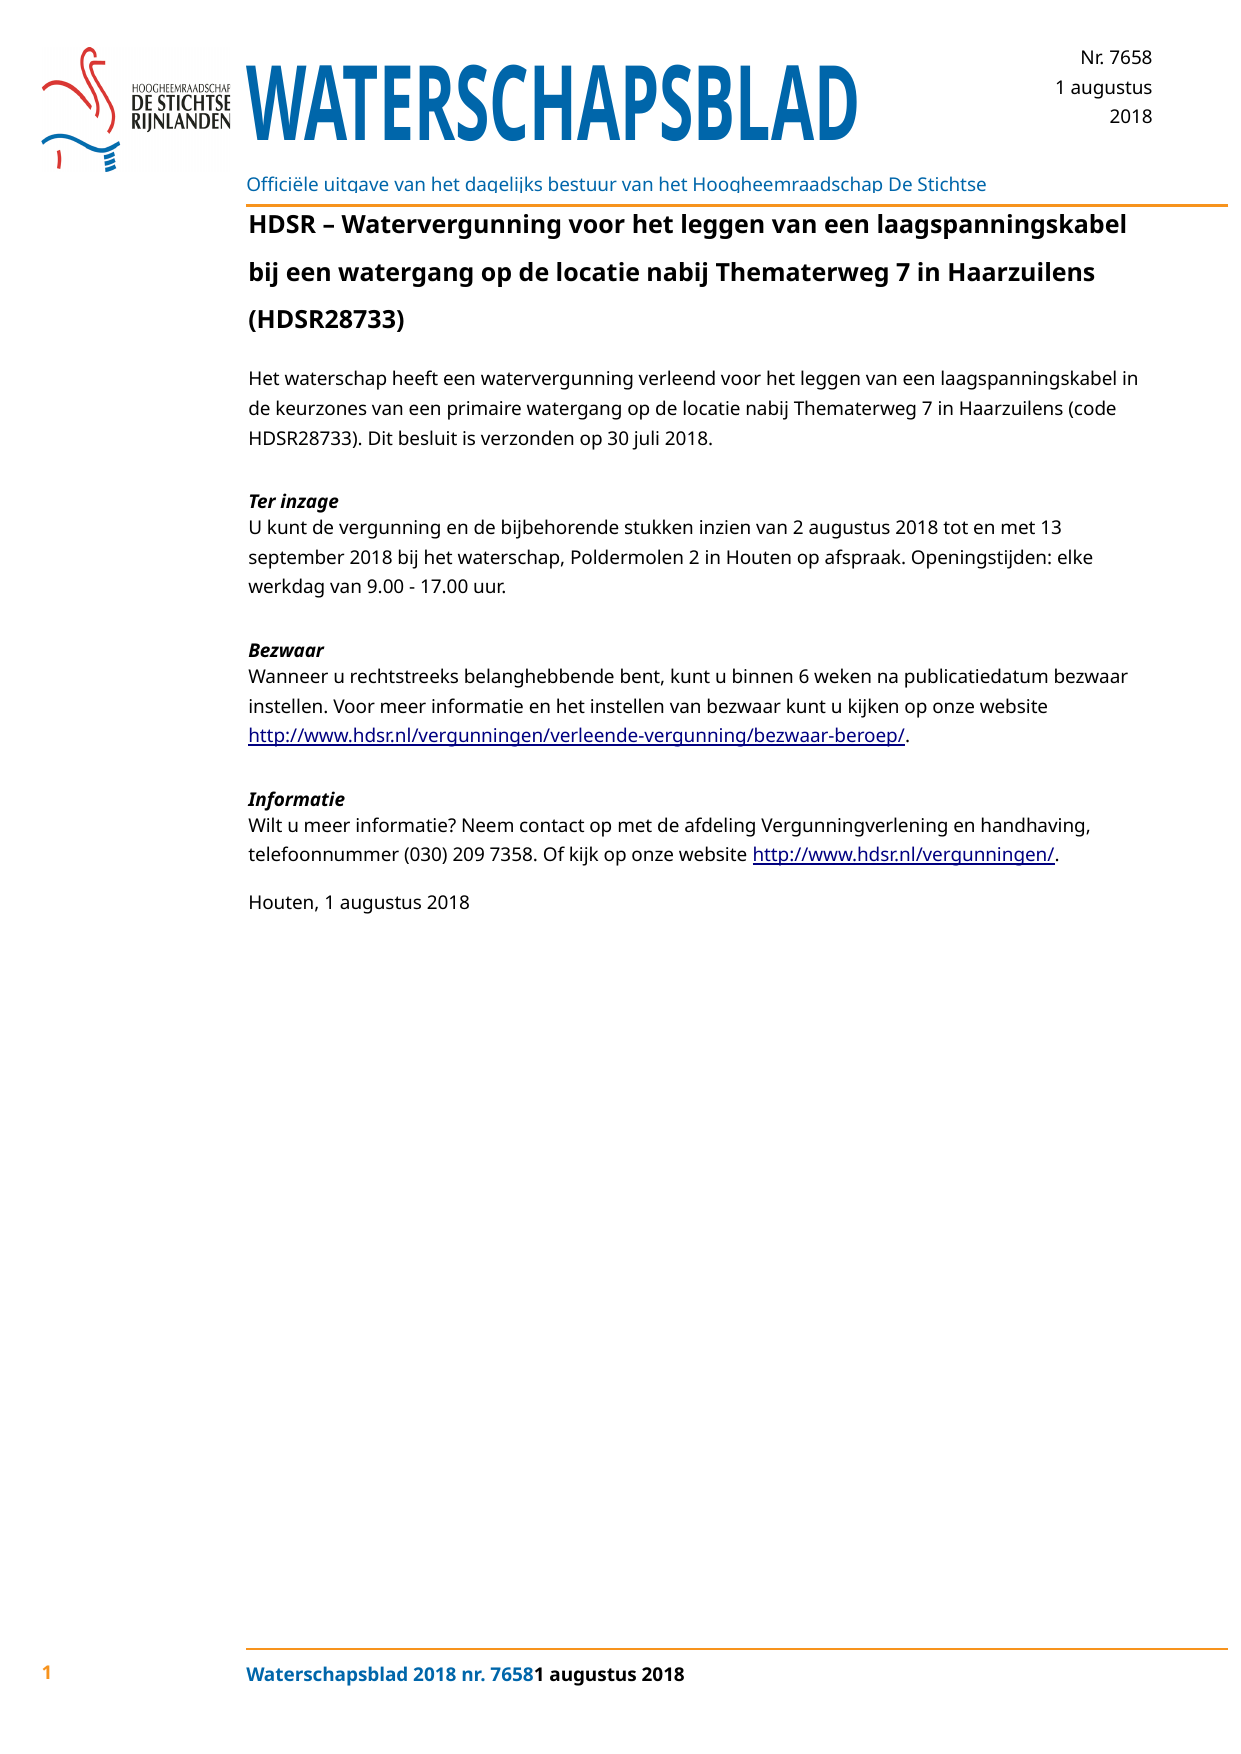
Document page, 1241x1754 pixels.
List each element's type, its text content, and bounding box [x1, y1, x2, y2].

text Bezwaar [248, 637, 1152, 663]
text Wanneer u rechtstreeks belanghebbende bent, kunt u binnen 6 weken na publicatiedatum bezwaar instellen. Voor meer informatie en het instellen van bezwaar kunt u kijken op onze website http://www.hdsr.nl/vergunningen/verleende-vergunning/bezwaar-beroep/. [248, 663, 1152, 748]
text U kunt de vergunning en de bijbehorende stukken inzien van 2 augustus 2018 tot en met 13 september 2018 bij het waterschap, Poldermolen 2 in Houten op afspraak. Openingstijden: elke werkdag van 9.00 - 17.00 uur. [248, 514, 1152, 599]
text Wilt u meer informatie? Neem contact op met de afdeling Vergunningverlening en handhaving, telefoonnummer (030) 209 7358. Of kijk op onze website http://www.hdsr.nl/vergunningen/. [248, 812, 1152, 867]
text Houten, 1 augustus 2018 [248, 889, 1152, 915]
text HDSR – Watervergunning voor het leggen van een laagspanningskabel bij een watergang op de locatie nabij Thematerweg 7 in Haarzuilens (HDSR28733) [248, 207, 1152, 336]
text Informatie [248, 786, 1152, 812]
picture [41, 47, 231, 172]
text Het waterschap heeft een watervergunning verleend voor het leggen van een laagspanningskabel in de keurzones van een primaire watergang op de locatie nabij Thematerweg 7 in Haarzuilens (code HDSR28733). Dit besluit is verzonden op 30 juli 2018. [248, 366, 1152, 450]
text Ter inzage [248, 489, 1152, 514]
